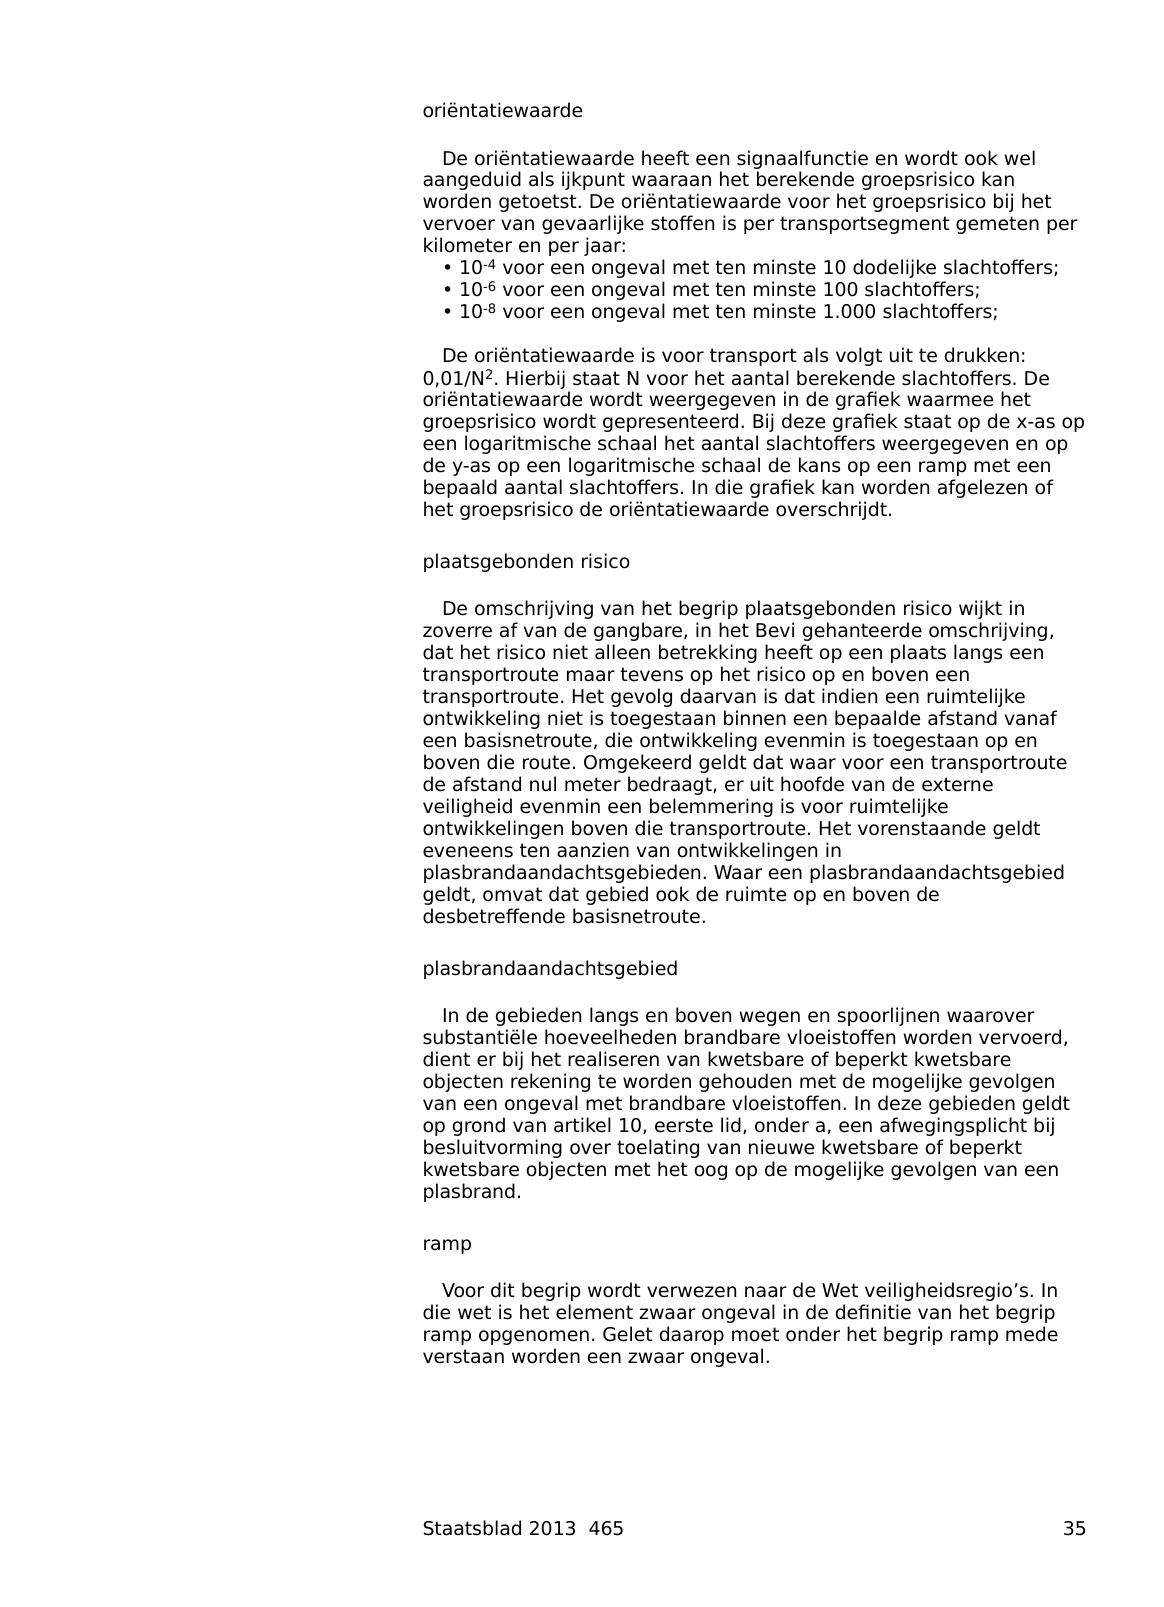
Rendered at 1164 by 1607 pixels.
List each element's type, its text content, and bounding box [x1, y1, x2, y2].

text • 10-6 voor een ongeval met ten minste 100 slachtoffers; [422, 279, 1087, 301]
subtitle ramp [422, 1233, 1087, 1255]
text • 10-4 voor een ongeval met ten minste 10 dodelijke slachtoffers; [422, 257, 1087, 279]
text De omschrijving van het begrip plaatsgebonden risico wijkt in zoverre af van de gangbare, in het Bevi gehanteerde omschrijving, dat het risico niet alleen betrekking heeft op een plaats langs een transportroute maar tevens op het risico op en boven een transportroute. Het gevolg daarvan is dat indien een ruimtelijke ontwikkeling niet is toegestaan binnen een bepaalde afstand vanaf een basisnetroute, die ontwikkeling evenmin is toegestaan op en boven die route. Omgekeerd geldt dat waar voor een transportroute de afstand nul meter bedraagt, er uit hoofde van de externe veiligheid evenmin een belemmering is voor ruimtelijke ontwikkelingen boven die transportroute. Het vorenstaande geldt eveneens ten aanzien van ontwikkelingen in plasbrandaandachtsgebieden. Waar een plasbrandaandachtsgebied geldt, omvat dat gebied ook de ruimte op en boven de desbetreffende basisnetroute. [422, 598, 1087, 928]
text De oriëntatiewaarde heeft een signaalfunctie en wordt ook wel aangeduid als ijkpunt waaraan het berekende groepsrisico kan worden getoetst. De oriëntatiewaarde voor het groepsrisico bij het vervoer van gevaarlijke stoffen is per transportsegment gemeten per kilometer en per jaar: [422, 147, 1087, 257]
text De oriëntatiewaarde is voor transport als volgt uit te drukken: 0,01/N2. Hierbij staat N voor het aantal berekende slachtoffers. De oriëntatiewaarde wordt weergegeven in de grafiek waarmee het groepsrisico wordt gepresenteerd. Bij deze grafiek staat op de x-as op een logaritmische schaal het aantal slachtoffers weergegeven en op de y-as op een logaritmische schaal de kans op een ramp met een bepaald aantal slachtoffers. In die grafiek kan worden afgelezen of het groepsrisico de oriëntatiewaarde overschrijdt. [422, 345, 1087, 521]
text Voor dit begrip wordt verwezen naar de Wet veiligheidsregio’s. In die wet is het element zwaar ongeval in de definitie van het begrip ramp opgenomen. Gelet daarop moet onder het begrip ramp mede verstaan worden een zwaar ongeval. [422, 1280, 1087, 1368]
subtitle plasbrandaandachtsgebied [422, 958, 1087, 980]
subtitle oriëntatiewaarde [422, 100, 1087, 122]
text In de gebieden langs en boven wegen en spoorlijnen waarover substantiële hoeveelheden brandbare vloeistoffen worden vervoerd, dient er bij het realiseren van kwetsbare of beperkt kwetsbare objecten rekening te worden gehouden met de mogelijke gevolgen van een ongeval met brandbare vloeistoffen. In deze gebieden geldt op grond van artikel 10, eerste lid, onder a, een afwegingsplicht bij besluitvorming over toelating van nieuwe kwetsbare of beperkt kwetsbare objecten met het oog op de mogelijke gevolgen van een plasbrand. [422, 1005, 1087, 1203]
text • 10-8 voor een ongeval met ten minste 1.000 slachtoffers; [422, 301, 1087, 323]
subtitle plaatsgebonden risico [422, 551, 1087, 573]
